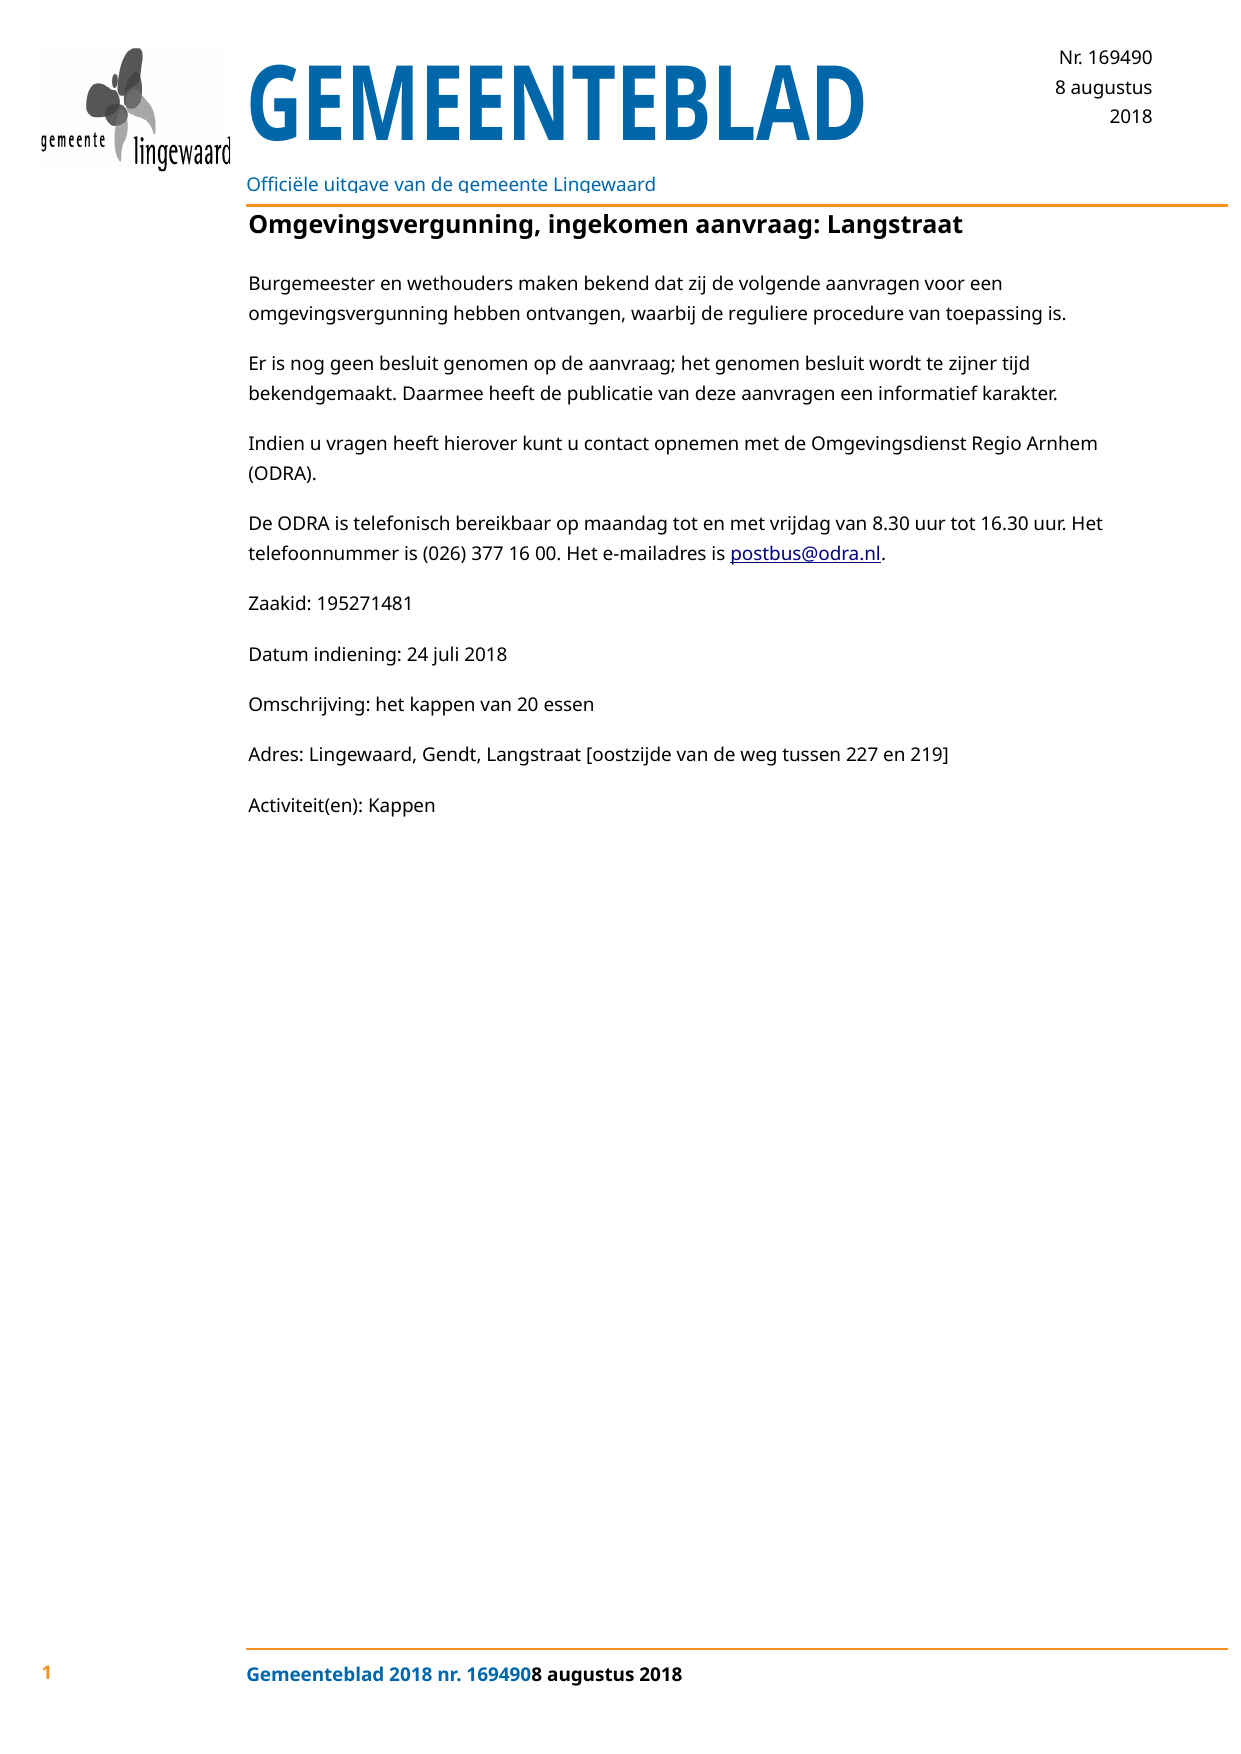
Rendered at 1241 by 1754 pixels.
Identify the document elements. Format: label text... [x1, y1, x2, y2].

text Burgemeester en wethouders maken bekend dat zij de volgende aanvragen voor een omgevingsvergunning hebben ontvangen, waarbij de reguliere procedure van toepassing is. [248, 270, 1152, 326]
text Datum indiening: 24 juli 2018 [248, 641, 1152, 666]
text Zaakid: 195271481 [248, 590, 1152, 616]
text Er is nog geen besluit genomen op de aanvraag; het genomen besluit wordt te zijner tijd bekendgemaakt. Daarmee heeft de publicatie van deze aanvragen een informatief karakter. [248, 350, 1152, 406]
text Omgevingsvergunning, ingekomen aanvraag: Langstraat [248, 207, 1152, 241]
text Indien u vragen heeft hierover kunt u contact opnemen met de Omgevingsdienst Regio Arnhem (ODRA). [248, 430, 1152, 486]
text Omschrijving: het kappen van 20 essen [248, 691, 1152, 717]
text Activiteit(en): Kappen [248, 792, 1152, 818]
picture [41, 47, 231, 172]
text De ODRA is telefonisch bereikbaar op maandag tot en met vrijdag van 8.30 uur tot 16.30 uur. Het telefoonnummer is (026) 377 16 00. Het e-mailadres is postbus@odra.nl. [248, 510, 1152, 566]
text Adres: Lingewaard, Gendt, Langstraat [oostzijde van de weg tussen 227 en 219] [248, 742, 1152, 767]
